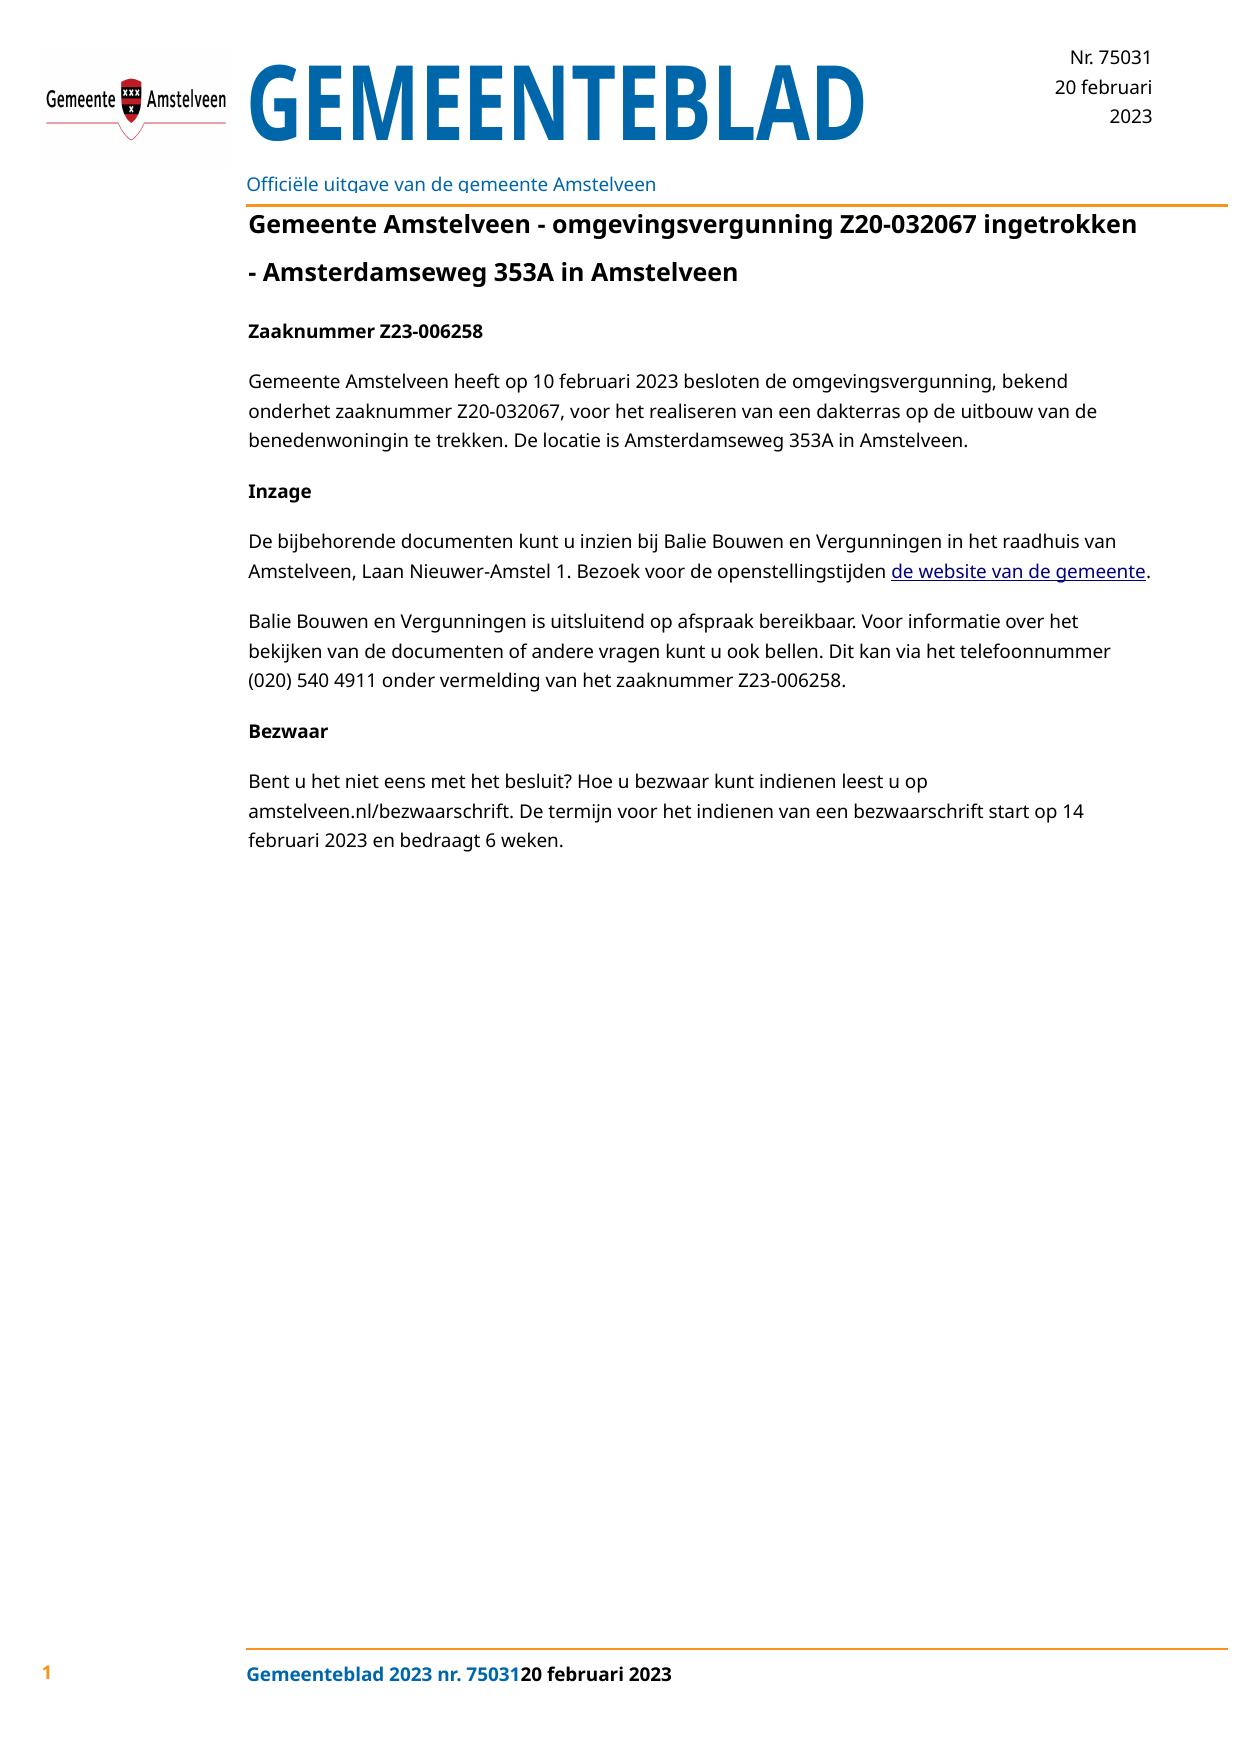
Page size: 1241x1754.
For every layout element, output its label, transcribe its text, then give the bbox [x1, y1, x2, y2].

picture [41, 47, 231, 172]
text De bijbehorende documenten kunt u inzien bij Balie Bouwen en Vergunningen in het raadhuis van Amstelveen, Laan Nieuwer-Amstel 1. Bezoek voor de openstellingstijden de website van de gemeente. [248, 528, 1152, 584]
text Bezwaar [248, 718, 1152, 744]
text Gemeente Amstelveen heeft op 10 februari 2023 besloten de omgevingsvergunning, bekend onderhet zaaknummer Z20-032067, voor het realiseren van een dakterras op de uitbouw van de benedenwoningin te trekken. De locatie is Amsterdamseweg 353A in Amstelveen. [248, 368, 1152, 453]
text Bent u het niet eens met het besluit? Hoe u bezwaar kunt indienen leest u op amstelveen.nl/bezwaarschrift. De termijn voor het indienen van een bezwaarschrift start op 14 februari 2023 en bedraagt 6 weken. [248, 768, 1152, 853]
text Balie Bouwen en Vergunningen is uitsluitend op afspraak bereikbaar. Voor informatie over het bekijken van de documenten of andere vragen kunt u ook bellen. Dit kan via het telefoonnummer (020) 540 4911 onder vermelding van het zaaknummer Z23-006258. [248, 608, 1152, 693]
text Zaaknummer Z23-006258 [248, 318, 1152, 344]
text Gemeente Amstelveen - omgevingsvergunning Z20-032067 ingetrokken - Amsterdamseweg 353A in Amstelveen [248, 207, 1152, 288]
text Inzage [248, 478, 1152, 504]
